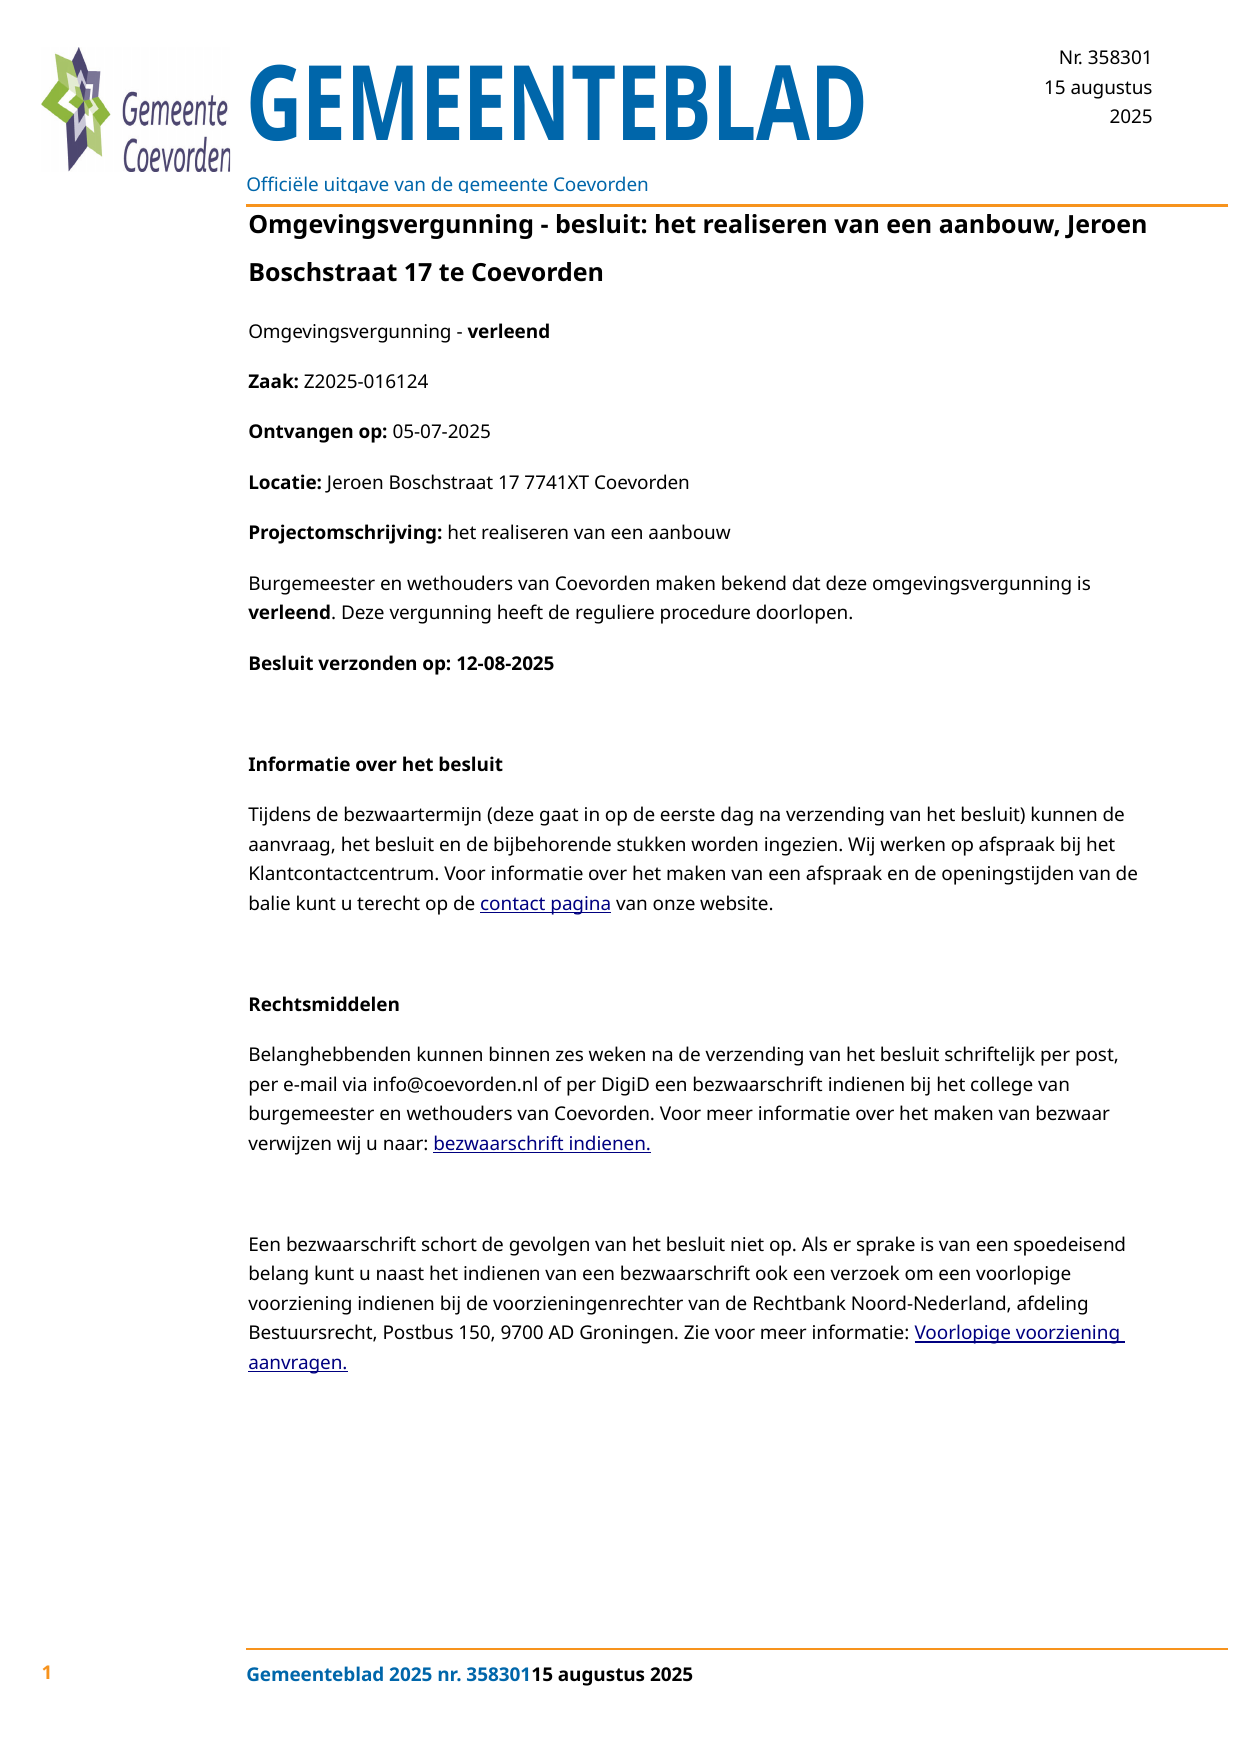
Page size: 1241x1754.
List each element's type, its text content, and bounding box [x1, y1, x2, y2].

text Informatie over het besluit [248, 751, 1152, 777]
text Burgemeester en wethouders van Coevorden maken bekend dat deze omgevingsvergunning is verleend. Deze vergunning heeft de reguliere procedure doorlopen. [248, 570, 1152, 625]
text Tijdens de bezwaartermijn (deze gaat in op de eerste dag na verzending van het besluit) kunnen de aanvraag, het besluit en de bijbehorende stukken worden ingezien. Wij werken op afspraak bij het Klantcontactcentrum. Voor informatie over het maken van een afspraak en de openingstijden van de balie kunt u terecht op de contact pagina van onze website. [248, 801, 1152, 916]
text Zaak: Z2025-016124 [248, 368, 1152, 394]
text Rechtsmiddelen [248, 991, 1152, 1017]
text Locatie: Jeroen Boschstraat 17 7741XT Coevorden [248, 469, 1152, 495]
text Belanghebbenden kunnen binnen zes weken na de verzending van het besluit schriftelijk per post, per e-mail via info@coevorden.nl of per DigiD een bezwaarschrift indienen bij het college van burgemeester en wethouders van Coevorden. Voor meer informatie over het maken van bezwaar verwijzen wij u naar: bezwaarschrift indienen. [248, 1041, 1152, 1156]
text Projectomschrijving: het realiseren van een aanbouw [248, 519, 1152, 545]
text Ontvangen op: 05-07-2025 [248, 419, 1152, 444]
text Omgevingsvergunning - verleend [248, 318, 1152, 344]
text Omgevingsvergunning - besluit: het realiseren van een aanbouw, Jeroen Boschstraat 17 te Coevorden [248, 207, 1152, 288]
text Een bezwaarschrift schort de gevolgen van het besluit niet op. Als er sprake is van een spoedeisend belang kunt u naast het indienen van een bezwaarschrift ook een verzoek om een voorlopige voorziening indienen bij de voorzieningenrechter van de Rechtbank Noord-Nederland, afdeling Bestuursrecht, Postbus 150, 9700 AD Groningen. Zie voor meer informatie: Voorlopige voorziening aanvragen. [248, 1231, 1152, 1375]
text Besluit verzonden op: 12-08-2025 [248, 650, 1152, 676]
picture [41, 47, 231, 172]
